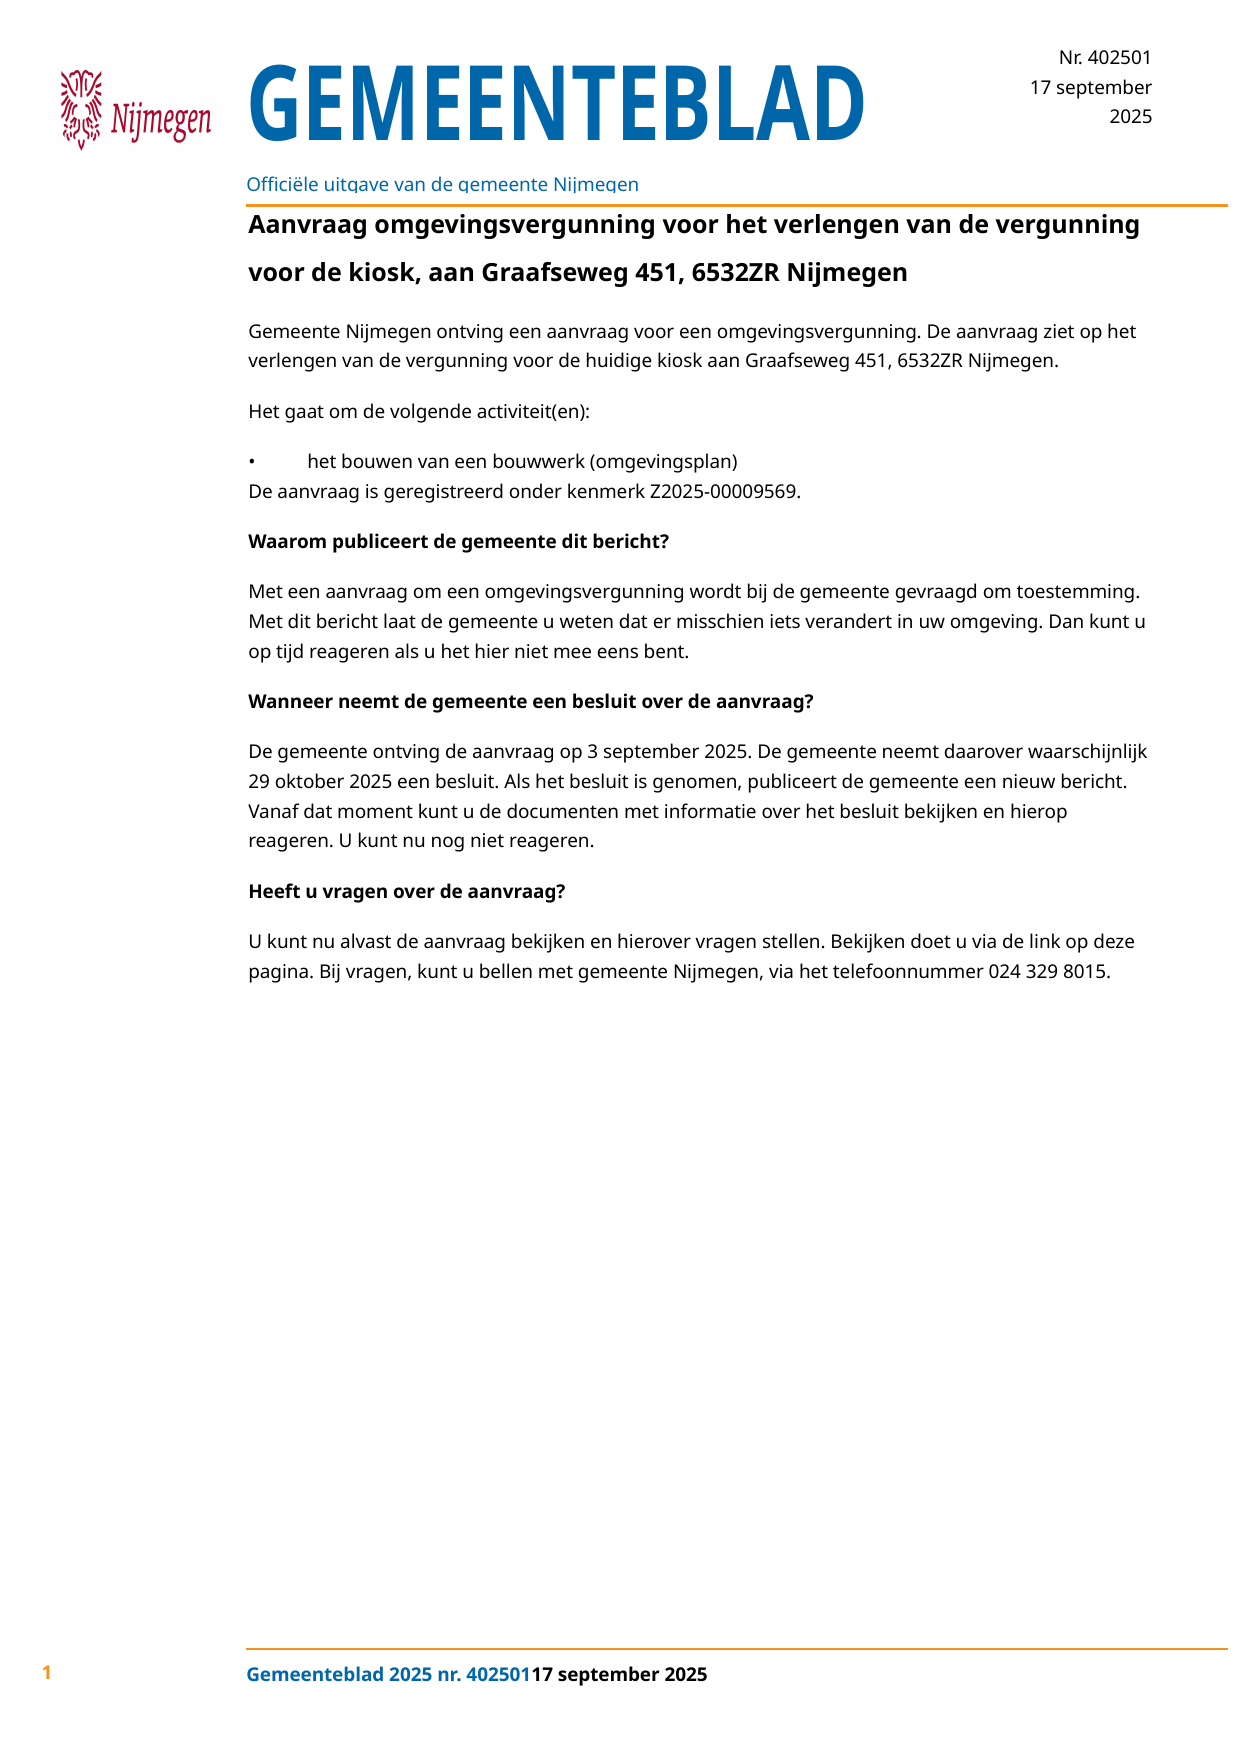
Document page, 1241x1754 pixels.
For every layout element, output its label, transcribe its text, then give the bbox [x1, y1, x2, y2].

picture [41, 47, 231, 172]
text Waarom publiceert de gemeente dit bericht? [248, 528, 1152, 554]
text De aanvraag is geregistreerd onder kenmerk Z2025-00009569. [248, 478, 1152, 504]
list het bouwen van een bouwwerk (omgevingsplan) [248, 448, 1152, 474]
text U kunt nu alvast de aanvraag bekijken en hierover vragen stellen. Bekijken doet u via de link op deze pagina. Bij vragen, kunt u bellen met gemeente Nijmegen, via het telefoonnummer 024 329 8015. [248, 928, 1152, 984]
text Wanneer neemt de gemeente een besluit over de aanvraag? [248, 688, 1152, 714]
text Gemeente Nijmegen ontving een aanvraag voor een omgevingsvergunning. De aanvraag ziet op het verlengen van de vergunning voor de huidige kiosk aan Graafseweg 451, 6532ZR Nijmegen. [248, 318, 1152, 373]
text Aanvraag omgevingsvergunning voor het verlengen van de vergunning voor de kiosk, aan Graafseweg 451, 6532ZR Nijmegen [248, 207, 1152, 288]
text Met een aanvraag om een omgevingsvergunning wordt bij de gemeente gevraagd om toestemming. Met dit bericht laat de gemeente u weten dat er misschien iets verandert in uw omgeving. Dan kunt u op tijd reageren als u het hier niet mee eens bent. [248, 579, 1152, 664]
text De gemeente ontving de aanvraag op 3 september 2025. De gemeente neemt daarover waarschijnlijk 29 oktober 2025 een besluit. Als het besluit is genomen, publiceert de gemeente een nieuw bericht. Vanaf dat moment kunt u de documenten met informatie over het besluit bekijken en hierop reageren. U kunt nu nog niet reageren. [248, 739, 1152, 853]
text Heeft u vragen over de aanvraag? [248, 878, 1152, 904]
text Het gaat om de volgende activiteit(en): [248, 398, 1152, 424]
